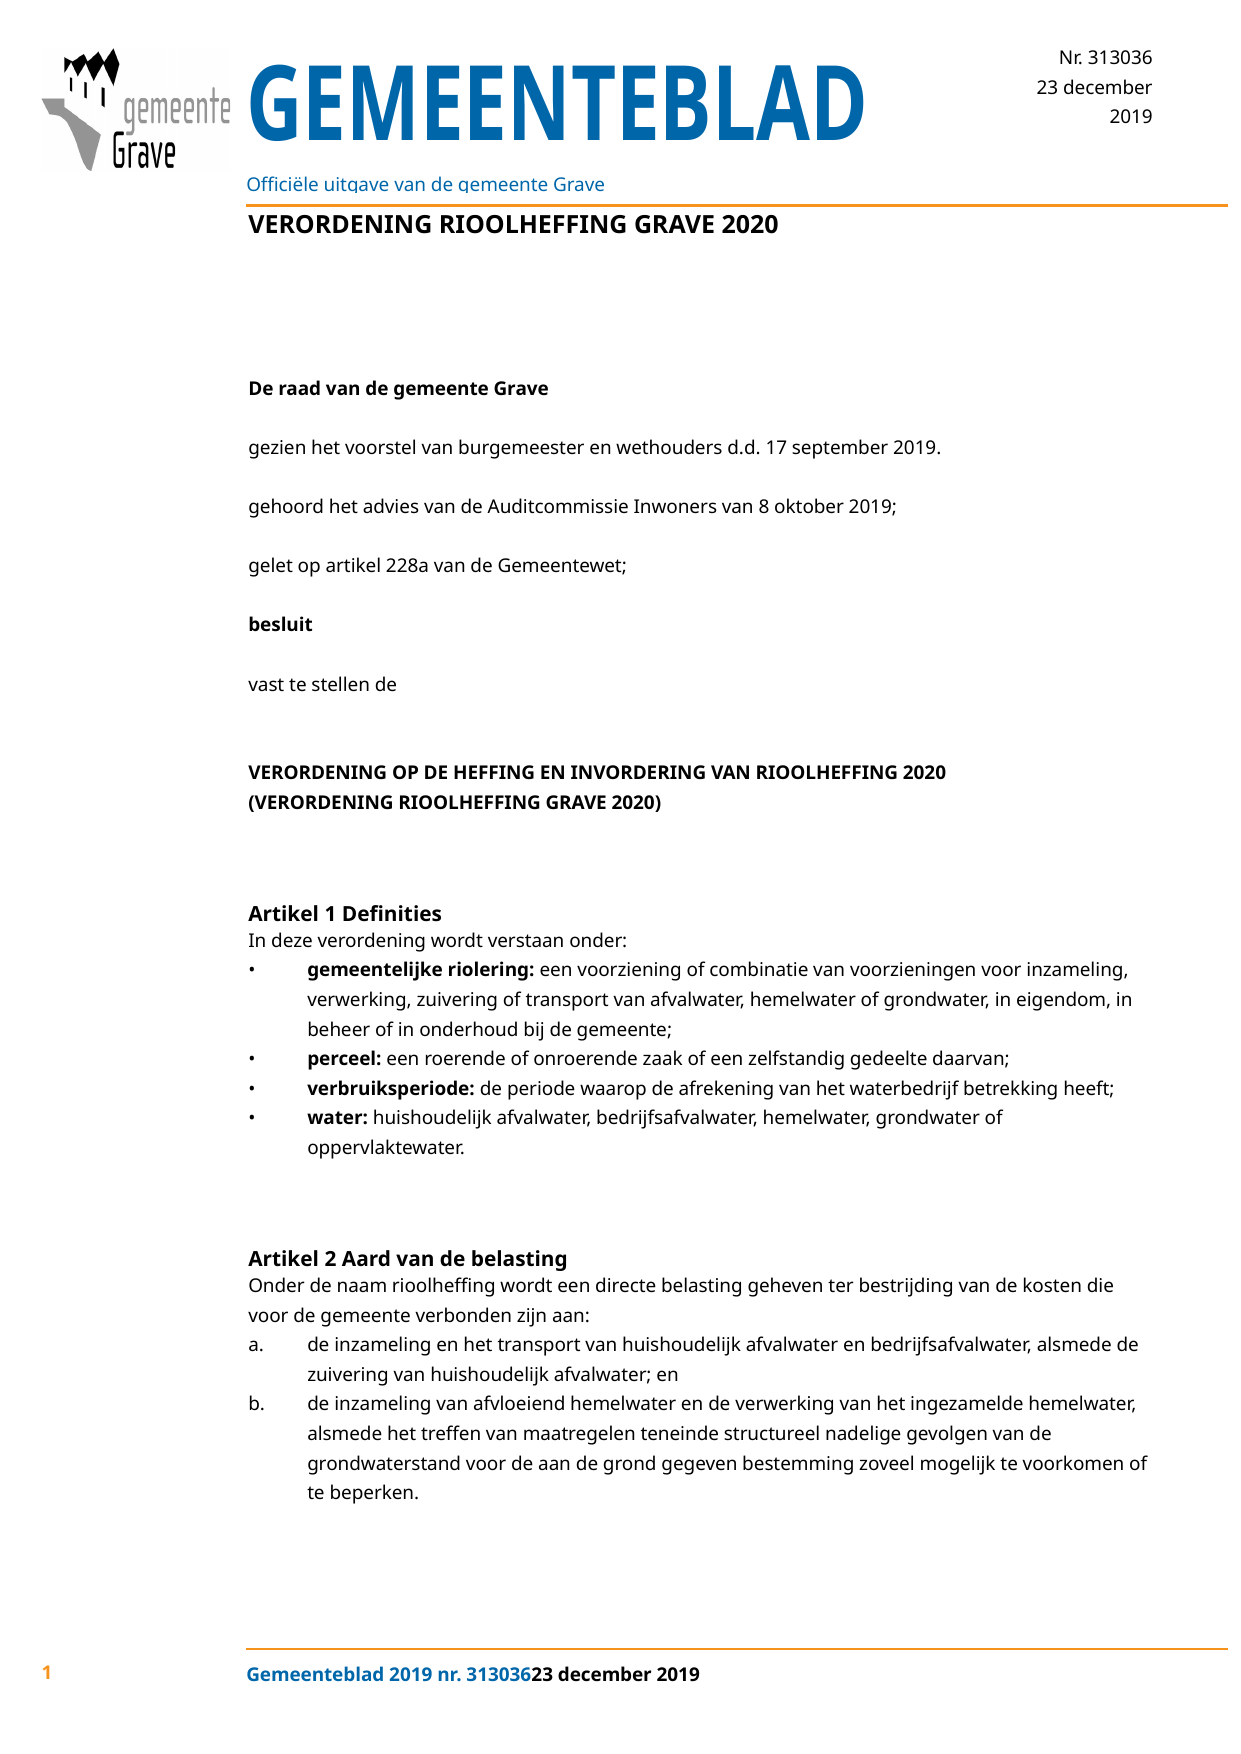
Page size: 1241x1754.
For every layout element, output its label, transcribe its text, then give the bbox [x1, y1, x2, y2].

text besluit [248, 612, 1152, 637]
list verbruiksperiode: de periode waarop de afrekening van het waterbedrijf betrekking heeft; [248, 1075, 1152, 1101]
text Onder de naam rioolheffing wordt een directe belasting geheven ter bestrijding van de kosten die voor de gemeente verbonden zijn aan: [248, 1272, 1152, 1327]
list water: huishoudelijk afvalwater, bedrijfsafvalwater, hemelwater, grondwater of oppervlaktewater. [248, 1104, 1152, 1160]
text vast te stellen de [248, 671, 1152, 696]
list gemeentelijke riolering: een voorziening of combinatie van voorzieningen voor inzameling, verwerking, zuivering of transport van afvalwater, hemelwater of grondwater, in eigendom, in beheer of in onderhoud bij de gemeente; [248, 957, 1152, 1042]
text De raad van de gemeente Grave [248, 375, 1152, 401]
text Artikel 1 Definities [248, 899, 1152, 927]
text gezien het voorstel van burgemeester en wethouders d.d. 17 september 2019. [248, 434, 1152, 460]
text gehoord het advies van de Auditcommissie Inwoners van 8 oktober 2019; [248, 493, 1152, 519]
picture [41, 47, 231, 172]
list perceel: een roerende of onroerende zaak of een zelfstandig gedeelte daarvan; [248, 1045, 1152, 1071]
text VERORDENING RIOOLHEFFING GRAVE 2020 [248, 207, 1152, 241]
text Artikel 2 Aard van de belasting [248, 1244, 1152, 1272]
list de inzameling van afvloeiend hemelwater en de verwerking van het ingezamelde hemelwater, alsmede het treffen van maatregelen teneinde structureel nadelige gevolgen van de grondwaterstand voor de aan de grond gegeven bestemming zoveel mogelijk te voorkomen of te beperken. [248, 1391, 1152, 1505]
text VERORDENING OP DE HEFFING EN INVORDERING VAN RIOOLHEFFING 2020 [248, 759, 1152, 785]
list de inzameling en het transport van huishoudelijk afvalwater en bedrijfsafvalwater, alsmede de zuivering van huishoudelijk afvalwater; en [248, 1331, 1152, 1387]
text gelet op artikel 228a van de Gemeentewet; [248, 552, 1152, 578]
text In deze verordening wordt verstaan onder: [248, 927, 1152, 953]
text (VERORDENING RIOOLHEFFING GRAVE 2020) [248, 789, 1152, 815]
